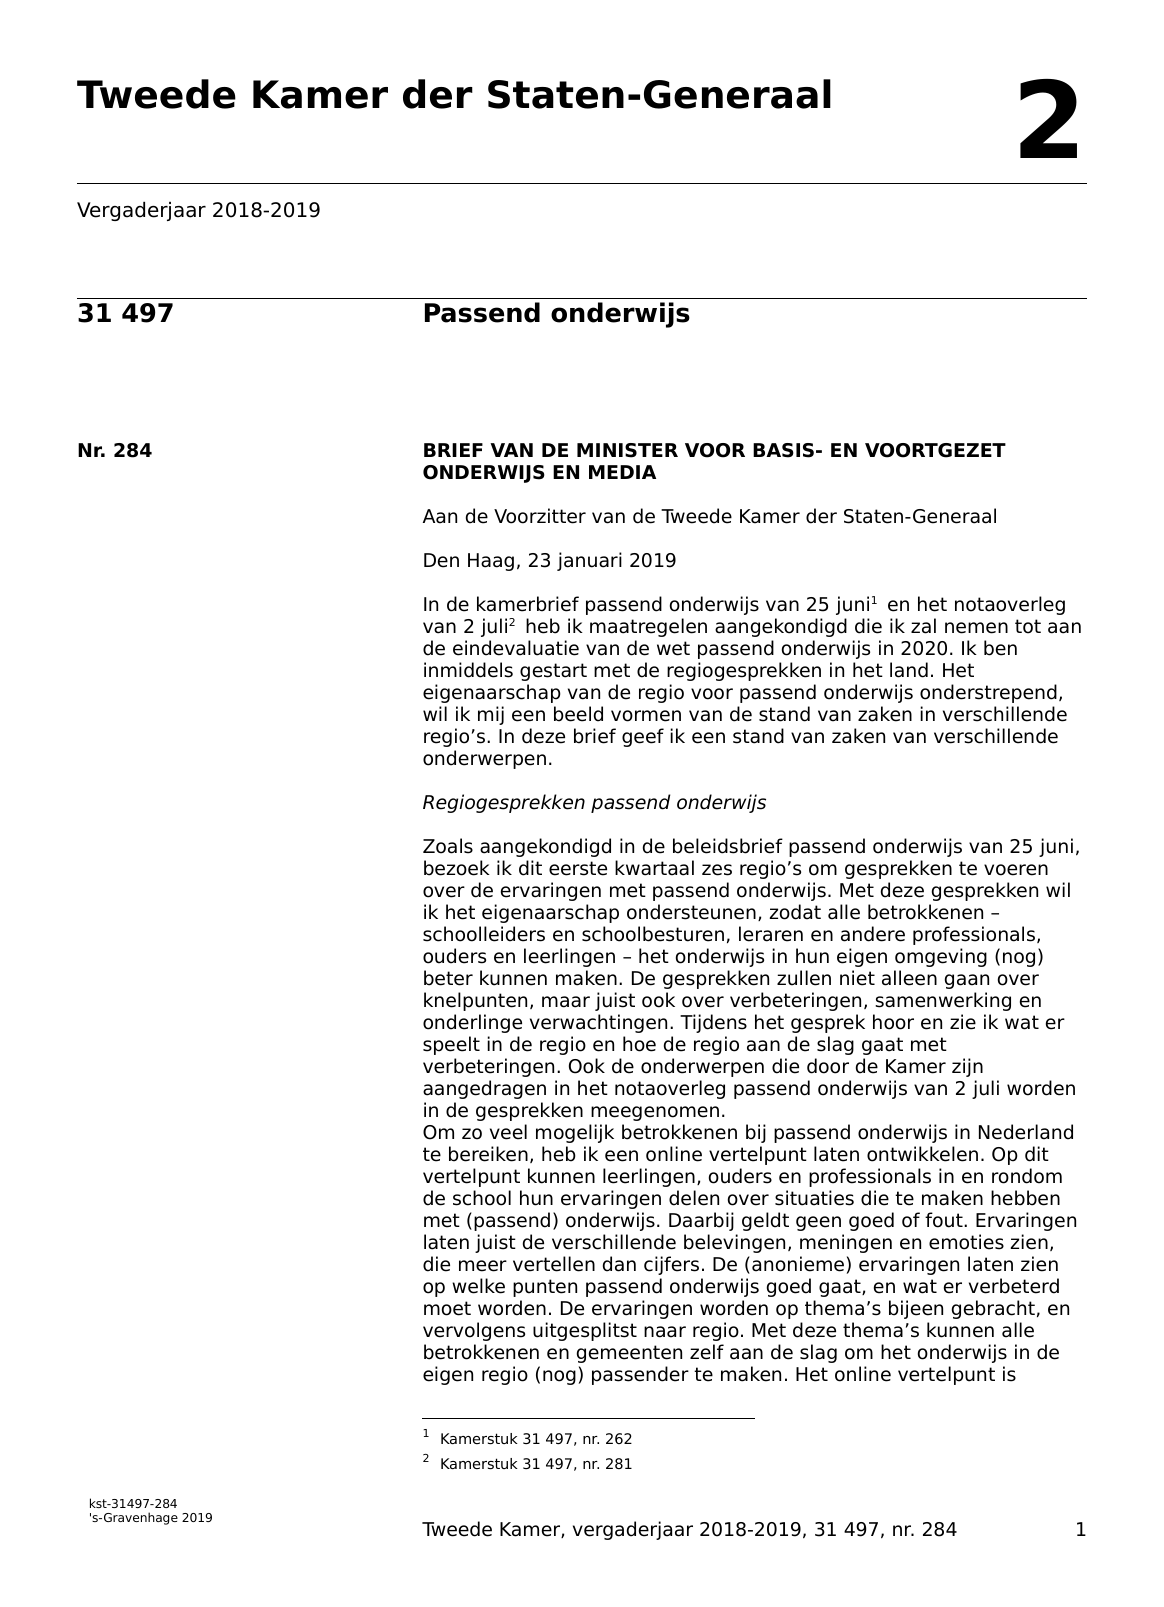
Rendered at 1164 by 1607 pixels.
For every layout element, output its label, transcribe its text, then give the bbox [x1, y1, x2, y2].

text Kamerstuk 31 497, nr. 281 [422, 1452, 1087, 1474]
text Den Haag, 23 januari 2019 [422, 550, 1087, 572]
text kst-31497-284 [88, 1497, 323, 1511]
text 's-Gravenhage 2019 [88, 1511, 323, 1525]
table_header 2 [886, 59, 1087, 183]
text Om zo veel mogelijk betrokkenen bij passend onderwijs in Nederland te bereiken, heb ik een online vertelpunt laten ontwikkelen. Op dit vertelpunt kunnen leerlingen, ouders en professionals in en rondom de school hun ervaringen delen over situaties die te maken hebben met (passend) onderwijs. Daarbij geldt geen goed of fout. Ervaringen laten juist de verschillende belevingen, meningen en emoties zien, die meer vertellen dan cijfers. De (anonieme) ervaringen laten zien op welke punten passend onderwijs goed gaat, en wat er verbeterd moet worden. De ervaringen worden op thema’s bijeen gebracht, en vervolgens uitgesplitst naar regio. Met deze thema’s kunnen alle betrokkenen en gemeenten zelf aan de slag om het onderwijs in de eigen regio (nog) passender te maken. Het online vertelpunt is [422, 1122, 1087, 1386]
text In de kamerbrief passend onderwijs van 25 juni en het notaoverleg van 2 juli heb ik maatregelen aangekondigd die ik zal nemen tot aan de eindevaluatie van de wet passend onderwijs in 2020. Ik ben inmiddels gestart met de regiogesprekken in het land. Het eigenaarschap van de regio voor passend onderwijs onderstrepend, wil ik mij een beeld vormen van de stand van zaken in verschillende regio’s. In deze brief geef ik een stand van zaken van verschillende onderwerpen. [422, 594, 1087, 770]
subtitle Regiogesprekken passend onderwijs [422, 792, 1087, 814]
table_cell Vergaderjaar 2018-2019 [77, 184, 1087, 298]
subtitle Nr. 284 BRIEF VAN DE MINISTER VOOR BASIS- EN VOORTGEZET ONDERWIJS EN MEDIA [77, 440, 1087, 484]
text Aan de Voorzitter van de Tweede Kamer der Staten-Generaal [422, 506, 1087, 528]
text Zoals aangekondigd in de beleidsbrief passend onderwijs van 25 juni, bezoek ik dit eerste kwartaal zes regio’s om gesprekken te voeren over de ervaringen met passend onderwijs. Met deze gesprekken wil ik het eigenaarschap ondersteunen, zodat alle betrokkenen – schoolleiders en schoolbesturen, leraren en andere professionals, ouders en leerlingen – het onderwijs in hun eigen omgeving (nog) beter kunnen maken. De gesprekken zullen niet alleen gaan over knelpunten, maar juist ook over verbeteringen, samenwerking en onderlinge verwachtingen. Tijdens het gesprek hoor en zie ik wat er speelt in de regio en hoe de regio aan de slag gaat met verbeteringen. Ook de onderwerpen die door de Kamer zijn aangedragen in het notaoverleg passend onderwijs van 2 juli worden in de gesprekken meegenomen. [422, 836, 1087, 1122]
table_header Tweede Kamer der Staten-Generaal [77, 59, 886, 183]
subtitle 31 497 Passend onderwijs [77, 299, 1087, 329]
text Kamerstuk 31 497, nr. 262 [422, 1427, 1087, 1449]
